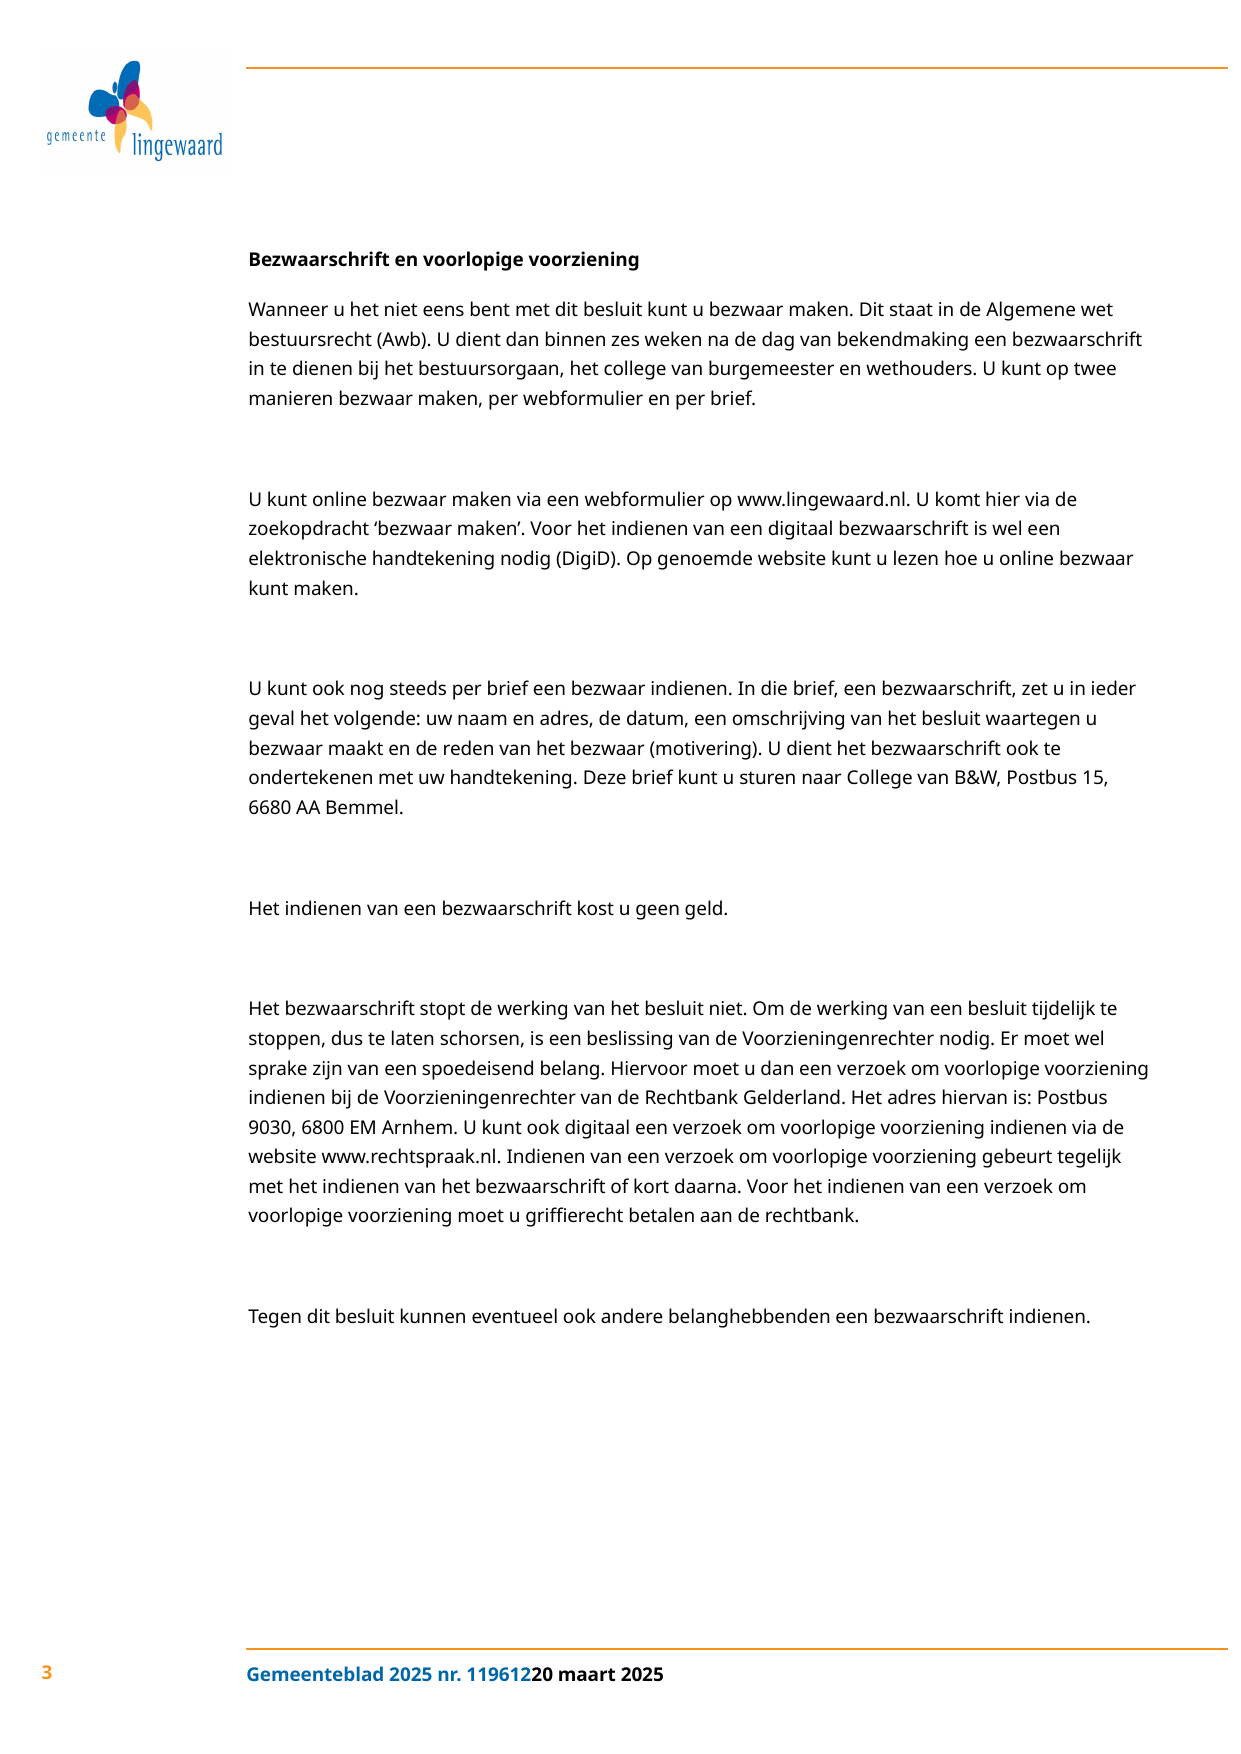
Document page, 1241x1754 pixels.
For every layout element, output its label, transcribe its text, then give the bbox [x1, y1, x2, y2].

text Het bezwaarschrift stopt de werking van het besluit niet. Om de werking van een besluit tijdelijk te stoppen, dus te laten schorsen, is een beslissing van de Voorzieningenrechter nodig. Er moet wel sprake zijn van een spoedeisend belang. Hiervoor moet u dan een verzoek om voorlopige voorziening indienen bij de Voorzieningenrechter van de Rechtbank Gelderland. Het adres hiervan is: Postbus 9030, 6800 EM Arnhem. U kunt ook digitaal een verzoek om voorlopige voorziening indienen via de website www.rechtspraak.nl. Indienen van een verzoek om voorlopige voorziening gebeurt tegelijk met het indienen van het bezwaarschrift of kort daarna. Voor het indienen van een verzoek om voorlopige voorziening moet u griffierecht betalen aan de rechtbank. [248, 996, 1152, 1228]
text U kunt online bezwaar maken via een webformulier op www.lingewaard.nl. U komt hier via de zoekopdracht ‘bezwaar maken’. Voor het indienen van een digitaal bezwaarschrift is wel een elektronische handtekening nodig (DigiD). Op genoemde website kunt u lezen hoe u online bezwaar kunt maken. [248, 486, 1152, 601]
text Wanneer u het niet eens bent met dit besluit kunt u bezwaar maken. Dit staat in de Algemene wet bestuursrecht (Awb). U dient dan binnen zes weken na de dag van bekendmaking een bezwaarschrift in te dienen bij het bestuursorgaan, het college van burgemeester en wethouders. U kunt op twee manieren bezwaar maken, per webformulier en per brief. [248, 296, 1152, 411]
text Het indienen van een bezwaarschrift kost u geen geld. [248, 895, 1152, 921]
text Tegen dit besluit kunnen eventueel ook andere belanghebbenden een bezwaarschrift indienen. [248, 1303, 1152, 1329]
text Bezwaarschrift en voorlopige voorziening [248, 246, 1152, 272]
picture [41, 47, 231, 172]
text U kunt ook nog steeds per brief een bezwaar indienen. In die brief, een bezwaarschrift, zet u in ieder geval het volgende: uw naam en adres, de datum, een omschrijving van het besluit waartegen u bezwaar maakt en de reden van het bezwaar (motivering). U dient het bezwaarschrift ook te ondertekenen met uw handtekening. Deze brief kunt u sturen naar College van B&W, Postbus 15, 6680 AA Bemmel. [248, 676, 1152, 820]
